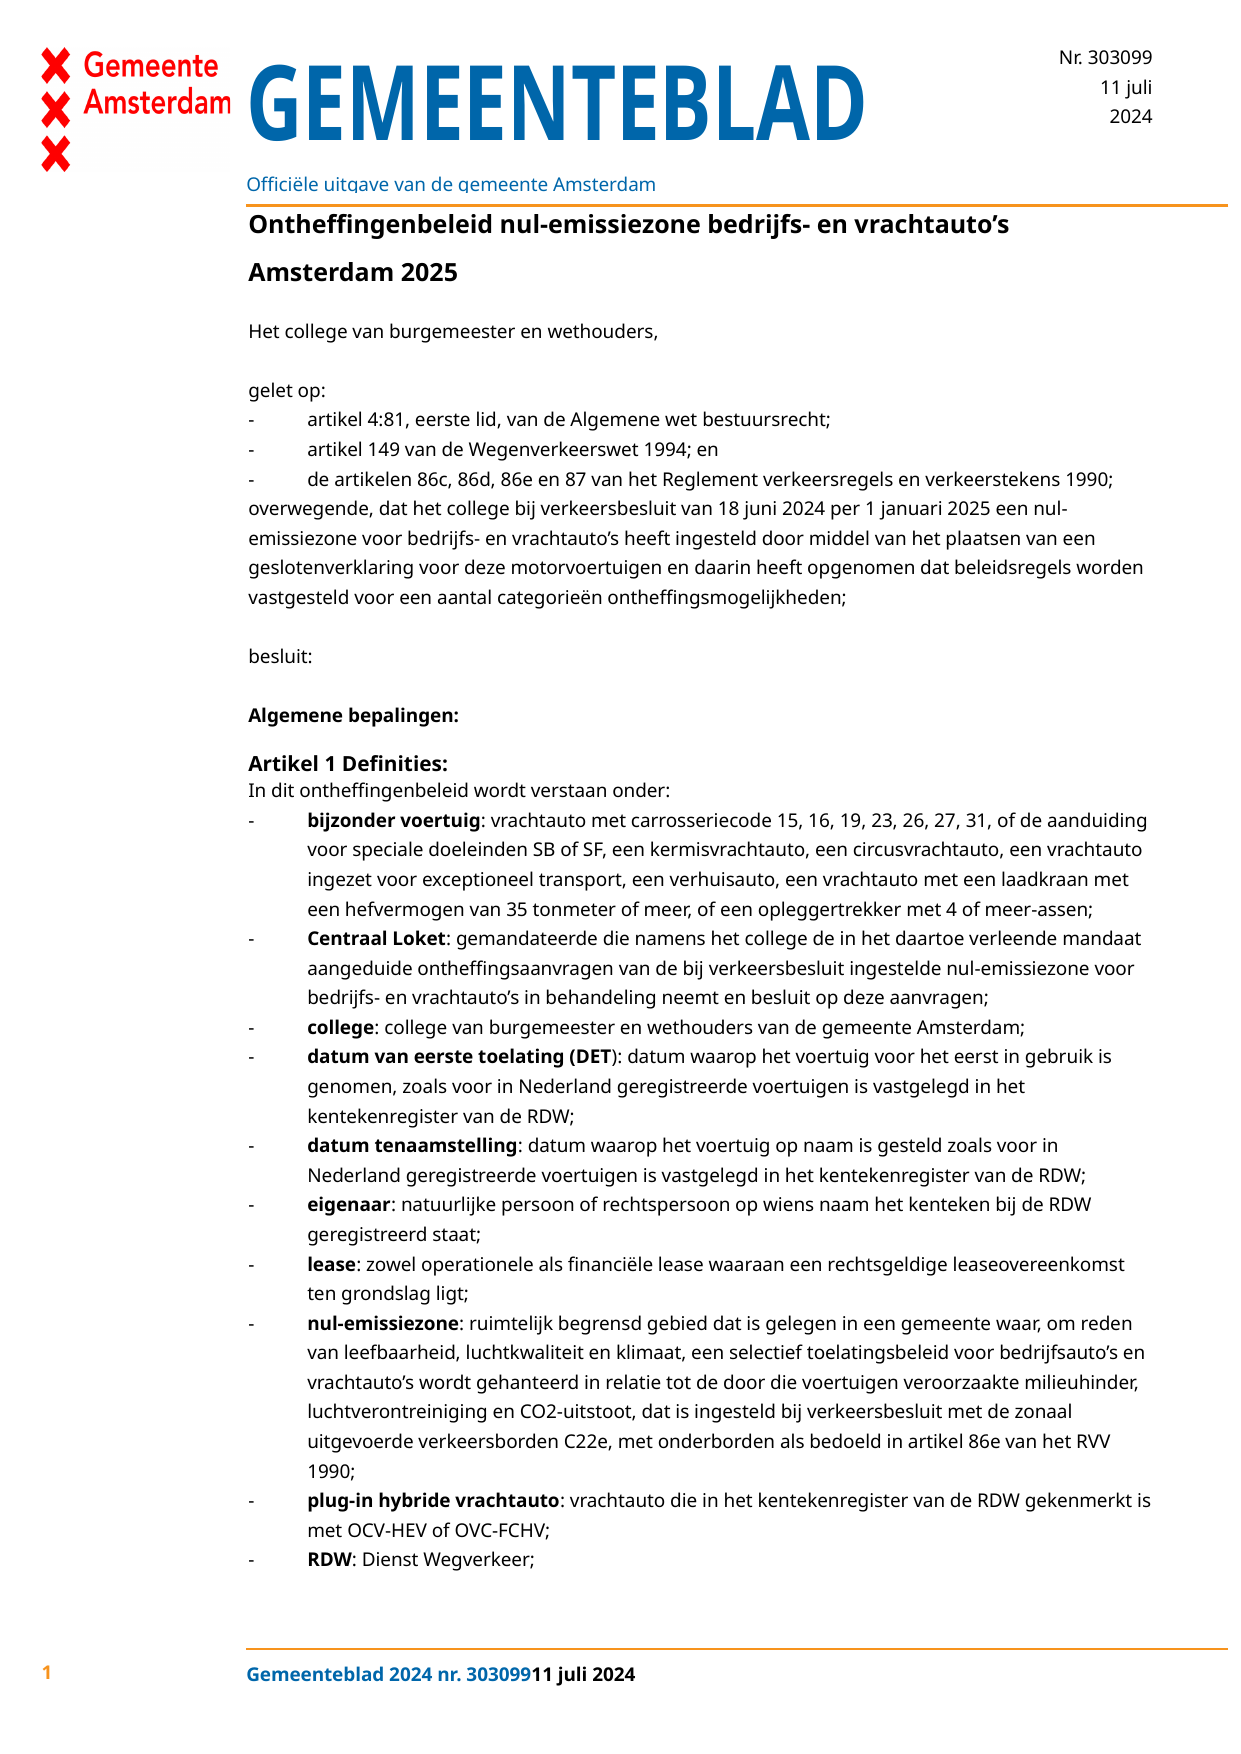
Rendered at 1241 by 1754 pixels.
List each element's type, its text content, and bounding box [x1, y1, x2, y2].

list datum tenaamstelling: datum waarop het voertuig op naam is gesteld zoals voor in Nederland geregistreerde voertuigen is vastgelegd in het kentekenregister van de RDW; [248, 1132, 1152, 1188]
list Centraal Loket: gemandateerde die namens het college de in het daartoe verleende mandaat aangeduide ontheffingsaanvragen van de bij verkeersbesluit ingestelde nul-emissiezone voor bedrijfs- en vrachtauto’s in behandeling neemt en besluit op deze aanvragen; [248, 925, 1152, 1010]
list college: college van burgemeester en wethouders van de gemeente Amsterdam; [248, 1014, 1152, 1040]
list datum van eerste toelating (DET): datum waarop het voertuig voor het eerst in gebruik is genomen, zoals voor in Nederland geregistreerde voertuigen is vastgelegd in het kentekenregister van de RDW; [248, 1044, 1152, 1129]
text Het college van burgemeester en wethouders, [248, 318, 1152, 344]
list plug-in hybride vrachtauto: vrachtauto die in het kentekenregister van de RDW gekenmerkt is met OCV-HEV of OVC-FCHV; [248, 1487, 1152, 1543]
list de artikelen 86c, 86d, 86e en 87 van het Reglement verkeersregels en verkeerstekens 1990; [248, 466, 1152, 492]
text Artikel 1 Definities: [248, 749, 1152, 777]
text overwegende, dat het college bij verkeersbesluit van 18 juni 2024 per 1 januari 2025 een nul-emissiezone voor bedrijfs- en vrachtauto’s heeft ingesteld door middel van het plaatsen van een geslotenverklaring voor deze motorvoertuigen en daarin heeft opgenomen dat beleidsregels worden vastgesteld voor een aantal categorieën ontheffingsmogelijkheden; [248, 495, 1152, 610]
list artikel 4:81, eerste lid, van de Algemene wet bestuursrecht; [248, 407, 1152, 432]
list RDW: Dienst Wegverkeer; [248, 1547, 1152, 1572]
list bijzonder voertuig: vrachtauto met carrosseriecode 15, 16, 19, 23, 26, 27, 31, of de aanduiding voor speciale doeleinden SB of SF, een kermisvrachtauto, een circusvrachtauto, een vrachtauto ingezet voor exceptioneel transport, een verhuisauto, een vrachtauto met een laadkraan met een hefvermogen van 35 tonmeter of meer, of een opleggertrekker met 4 of meer-assen; [248, 807, 1152, 922]
text Ontheffingenbeleid nul-emissiezone bedrijfs- en vrachtauto’s Amsterdam 2025 [248, 207, 1152, 288]
picture [41, 47, 231, 172]
text Algemene bepalingen: [248, 702, 1152, 728]
text besluit: [248, 643, 1152, 669]
list nul-emissiezone: ruimtelijk begrensd gebied dat is gelegen in een gemeente waar, om reden van leefbaarheid, luchtkwaliteit en klimaat, een selectief toelatingsbeleid voor bedrijfsauto’s en vrachtauto’s wordt gehanteerd in relatie tot de door die voertuigen veroorzaakte milieuhinder, luchtverontreiniging en CO2-uitstoot, dat is ingesteld bij verkeersbesluit met de zonaal uitgevoerde verkeersborden C22e, met onderborden als bedoeld in artikel 86e van het RVV 1990; [248, 1310, 1152, 1484]
list lease: zowel operationele als financiële lease waaraan een rechtsgeldige leaseovereenkomst ten grondslag ligt; [248, 1251, 1152, 1306]
text gelet op: [248, 377, 1152, 403]
list artikel 149 van de Wegenverkeerswet 1994; en [248, 436, 1152, 462]
list eigenaar: natuurlijke persoon of rechtspersoon op wiens naam het kenteken bij de RDW geregistreerd staat; [248, 1192, 1152, 1247]
text In dit ontheffingenbeleid wordt verstaan onder: [248, 777, 1152, 803]
